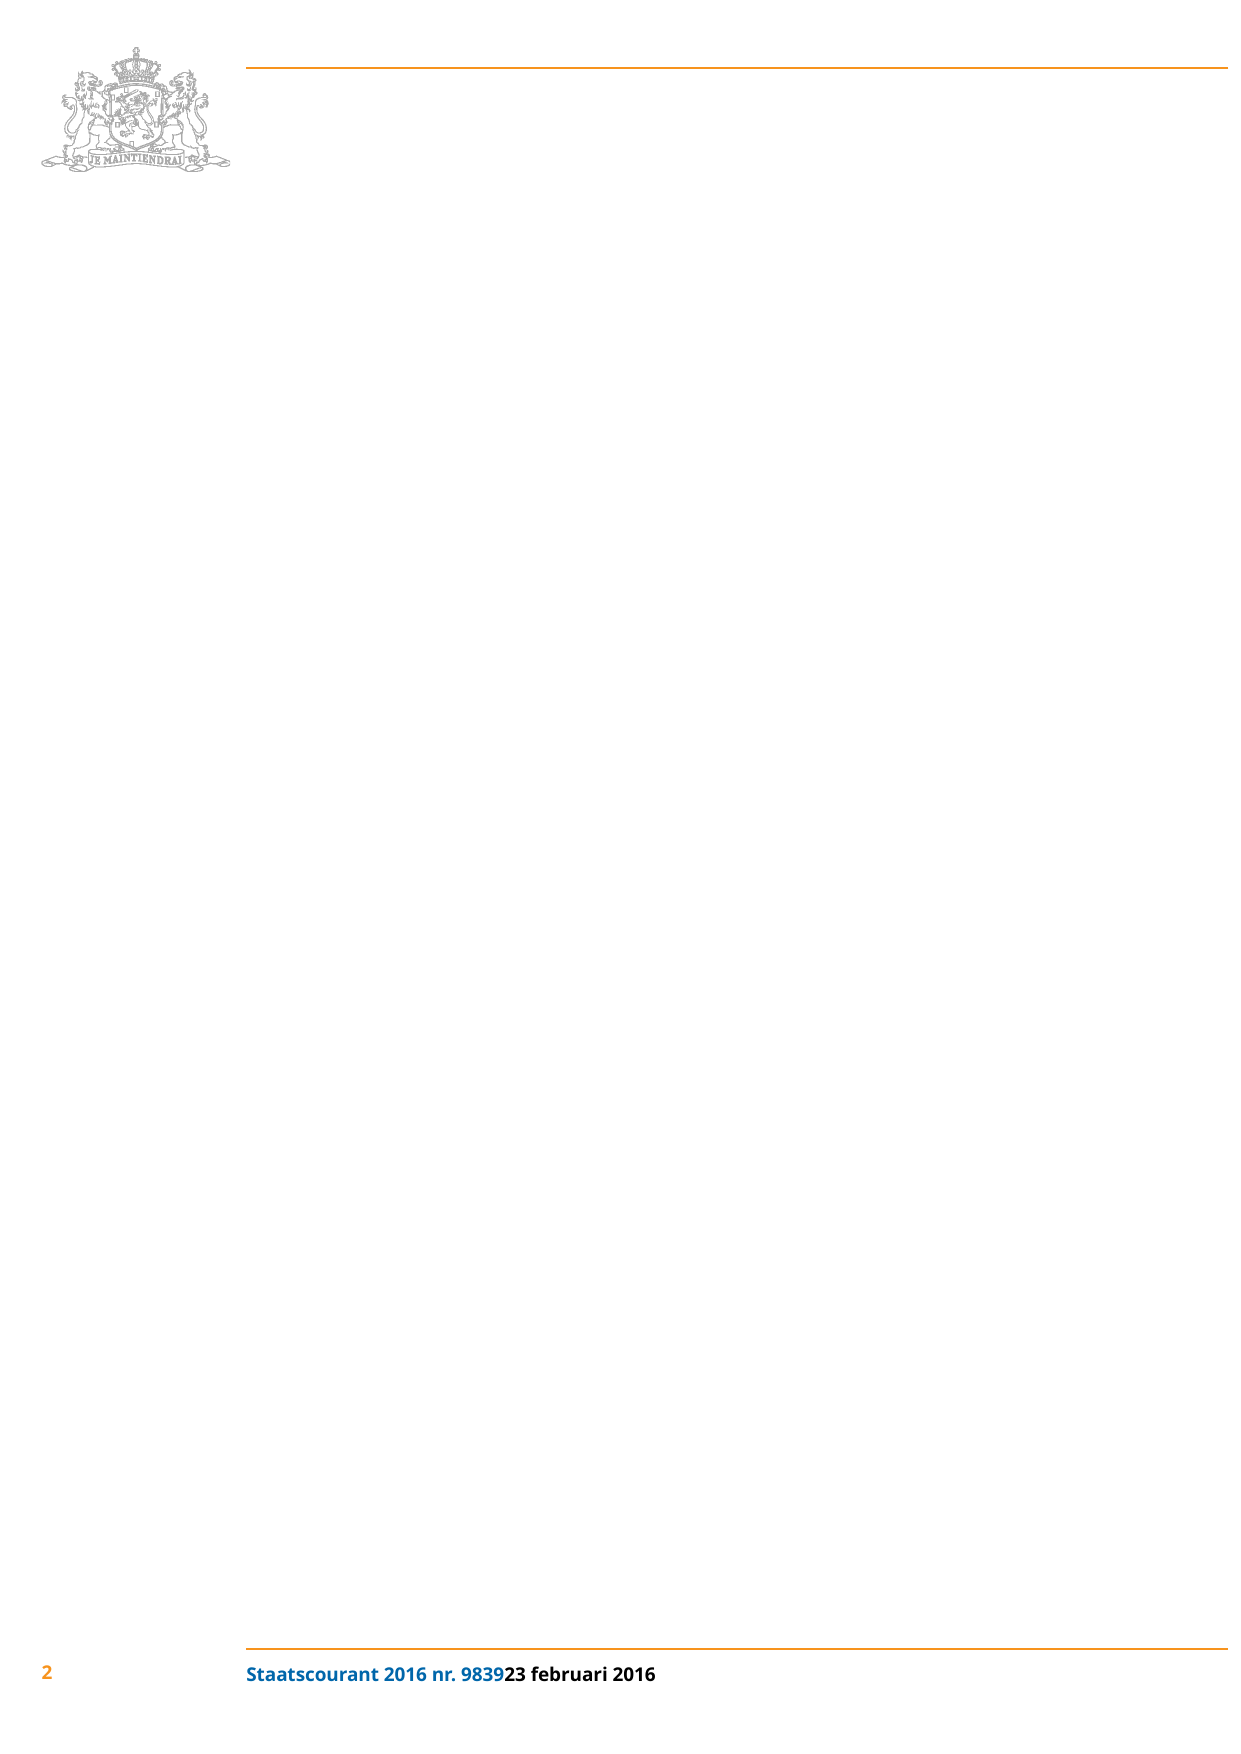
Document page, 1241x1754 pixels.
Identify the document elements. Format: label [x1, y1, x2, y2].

picture [41, 47, 231, 172]
